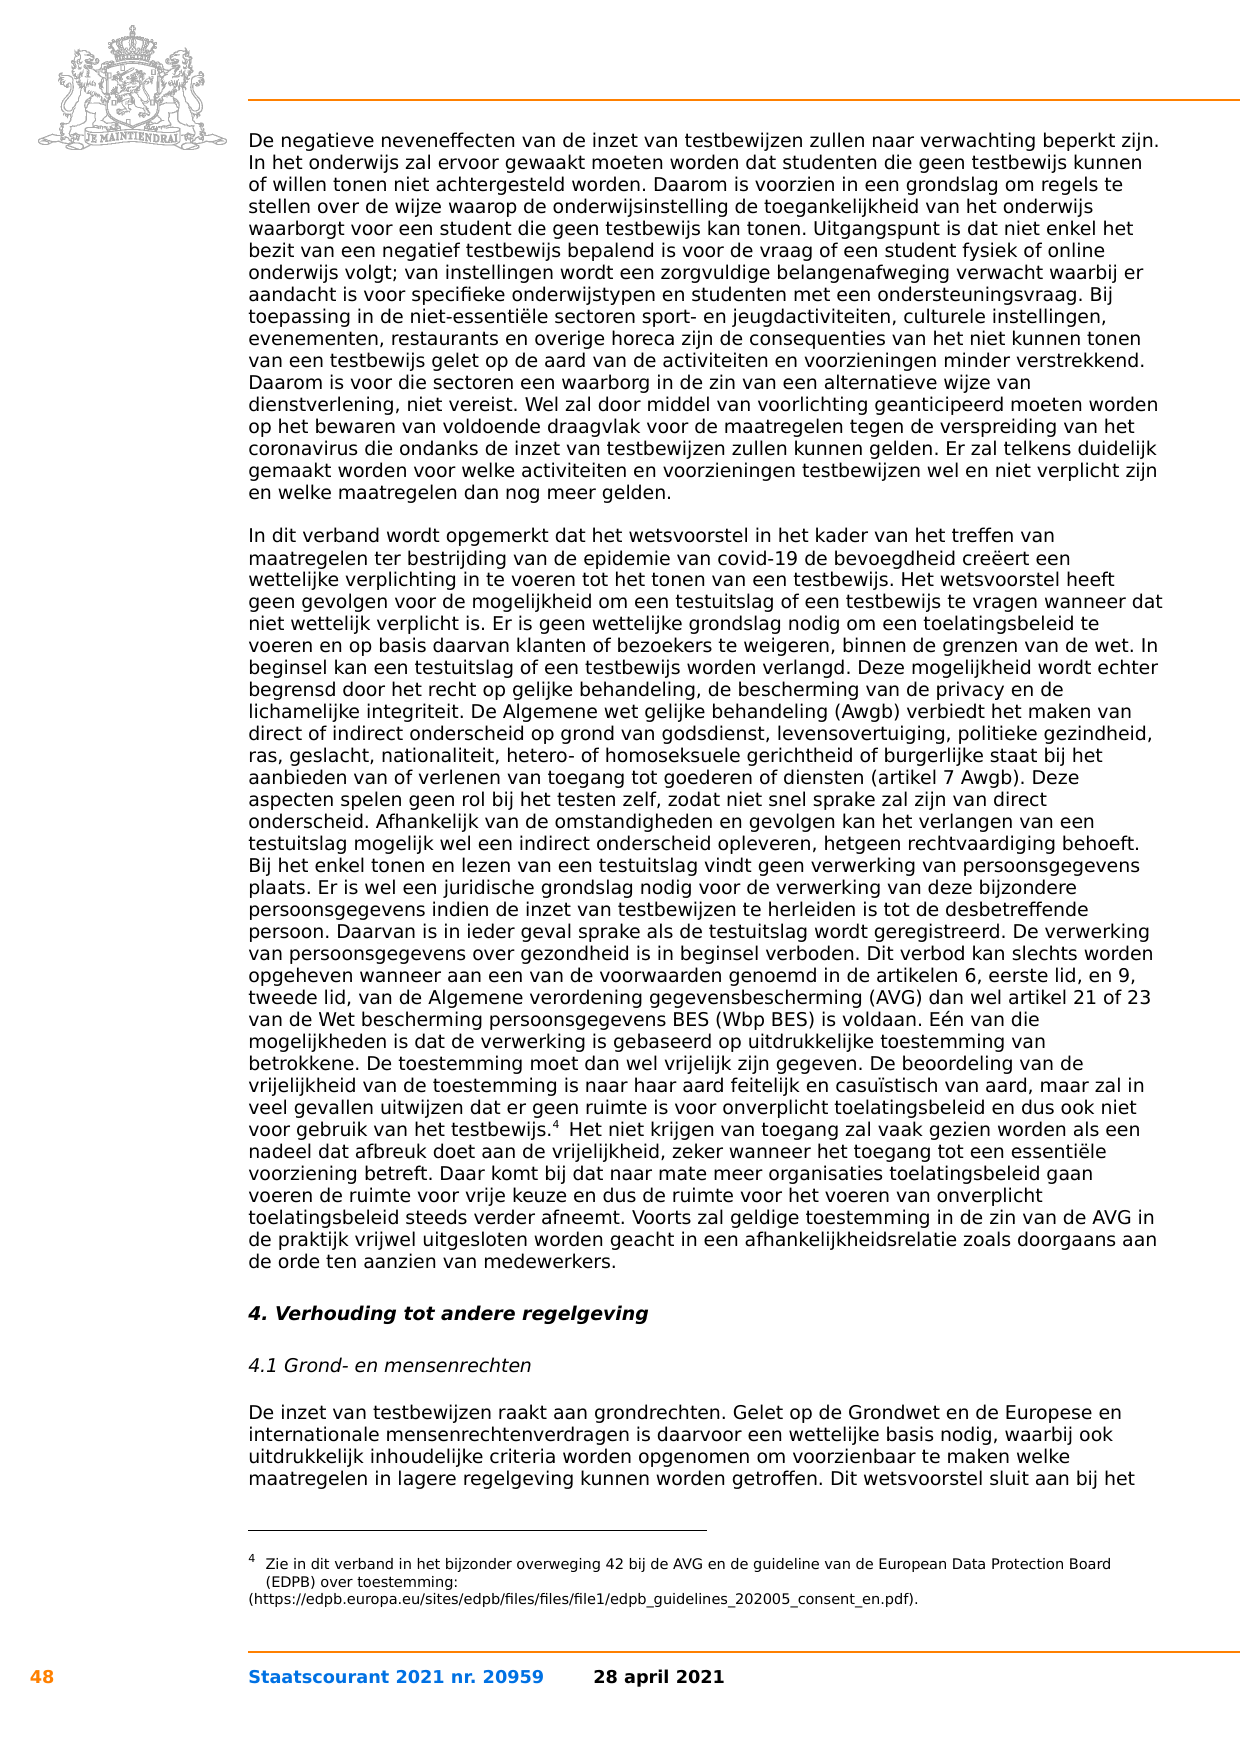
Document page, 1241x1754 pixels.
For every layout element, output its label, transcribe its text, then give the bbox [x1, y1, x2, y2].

subtitle 4.1 Grond- en mensenrechten [248, 1355, 1163, 1377]
subtitle 4. Verhouding tot andere regelgeving [248, 1303, 1163, 1325]
text In dit verband wordt opgemerkt dat het wetsvoorstel in het kader van het treffen van maatregelen ter bestrijding van de epidemie van covid-19 de bevoegdheid creëert een wettelijke verplichting in te voeren tot het tonen van een testbewijs. Het wetsvoorstel heeft geen gevolgen voor de mogelijkheid om een testuitslag of een testbewijs te vragen wanneer dat niet wettelijk verplicht is. Er is geen wettelijke grondslag nodig om een toelatingsbeleid te voeren en op basis daarvan klanten of bezoekers te weigeren, binnen de grenzen van de wet. In beginsel kan een testuitslag of een testbewijs worden verlangd. Deze mogelijkheid wordt echter begrensd door het recht op gelijke behandeling, de bescherming van de privacy en de lichamelijke integriteit. De Algemene wet gelijke behandeling (Awgb) verbiedt het maken van direct of indirect onderscheid op grond van godsdienst, levensovertuiging, politieke gezindheid, ras, geslacht, nationaliteit, hetero- of homoseksuele gerichtheid of burgerlijke staat bij het aanbieden van of verlenen van toegang tot goederen of diensten (artikel 7 Awgb). Deze aspecten spelen geen rol bij het testen zelf, zodat niet snel sprake zal zijn van direct onderscheid. Afhankelijk van de omstandigheden en gevolgen kan het verlangen van een testuitslag mogelijk wel een indirect onderscheid opleveren, hetgeen rechtvaardiging behoeft. Bij het enkel tonen en lezen van een testuitslag vindt geen verwerking van persoonsgegevens plaats. Er is wel een juridische grondslag nodig voor de verwerking van deze bijzondere persoonsgegevens indien de inzet van testbewijzen te herleiden is tot de desbetreffende persoon. Daarvan is in ieder geval sprake als de testuitslag wordt geregistreerd. De verwerking van persoonsgegevens over gezondheid is in beginsel verboden. Dit verbod kan slechts worden opgeheven wanneer aan een van de voorwaarden genoemd in de artikelen 6, eerste lid, en 9, tweede lid, van de Algemene verordening gegevensbescherming (AVG) dan wel artikel 21 of 23 van de Wet bescherming persoonsgegevens BES (Wbp BES) is voldaan. Eén van die mogelijkheden is dat de verwerking is gebaseerd op uitdrukkelijke toestemming van betrokkene. De toestemming moet dan wel vrijelijk zijn gegeven. De beoordeling van de vrijelijkheid van de toestemming is naar haar aard feitelijk en casuïstisch van aard, maar zal in veel gevallen uitwijzen dat er geen ruimte is voor onverplicht toelatingsbeleid en dus ook niet voor gebruik van het testbewijs. Het niet krijgen van toegang zal vaak gezien worden als een nadeel dat afbreuk doet aan de vrijelijkheid, zeker wanneer het toegang tot een essentiële voorziening betreft. Daar komt bij dat naar mate meer organisaties toelatingsbeleid gaan voeren de ruimte voor vrije keuze en dus de ruimte voor het voeren van onverplicht toelatingsbeleid steeds verder afneemt. Voorts zal geldige toestemming in de zin van de AVG in de praktijk vrijwel uitgesloten worden geacht in een afhankelijkheidsrelatie zoals doorgaans aan de orde ten aanzien van medewerkers. [248, 525, 1163, 1273]
text De negatieve neveneffecten van de inzet van testbewijzen zullen naar verwachting beperkt zijn. In het onderwijs zal ervoor gewaakt moeten worden dat studenten die geen testbewijs kunnen of willen tonen niet achtergesteld worden. Daarom is voorzien in een grondslag om regels te stellen over de wijze waarop de onderwijsinstelling de toegankelijkheid van het onderwijs waarborgt voor een student die geen testbewijs kan tonen. Uitgangspunt is dat niet enkel het bezit van een negatief testbewijs bepalend is voor de vraag of een student fysiek of online onderwijs volgt; van instellingen wordt een zorgvuldige belangenafweging verwacht waarbij er aandacht is voor specifieke onderwijstypen en studenten met een ondersteuningsvraag. Bij toepassing in de niet-essentiële sectoren sport- en jeugdactiviteiten, culturele instellingen, evenementen, restaurants en overige horeca zijn de consequenties van het niet kunnen tonen van een testbewijs gelet op de aard van de activiteiten en voorzieningen minder verstrekkend. Daarom is voor die sectoren een waarborg in de zin van een alternatieve wijze van dienstverlening, niet vereist. Wel zal door middel van voorlichting geanticipeerd moeten worden op het bewaren van voldoende draagvlak voor de maatregelen tegen de verspreiding van het coronavirus die ondanks de inzet van testbewijzen zullen kunnen gelden. Er zal telkens duidelijk gemaakt worden voor welke activiteiten en voorzieningen testbewijzen wel en niet verplicht zijn en welke maatregelen dan nog meer gelden. [248, 130, 1163, 503]
text Zie in dit verband in het bijzonder overweging 42 bij de AVG en de guideline van de European Data Protection Board (EDPB) over toestemming: [248, 1552, 1163, 1591]
text De inzet van testbewijzen raakt aan grondrechten. Gelet op de Grondwet en de Europese en internationale mensenrechtenverdragen is daarvoor een wettelijke basis nodig, waarbij ook uitdrukkelijk inhoudelijke criteria worden opgenomen om voorzienbaar te maken welke maatregelen in lagere regelgeving kunnen worden getroffen. Dit wetsvoorstel sluit aan bij het [248, 1402, 1163, 1489]
text (https://edpb.europa.eu/sites/edpb/files/files/file1/edpb_guidelines_202005_consent_en.pdf). [248, 1591, 1163, 1608]
picture [38, 25, 227, 150]
